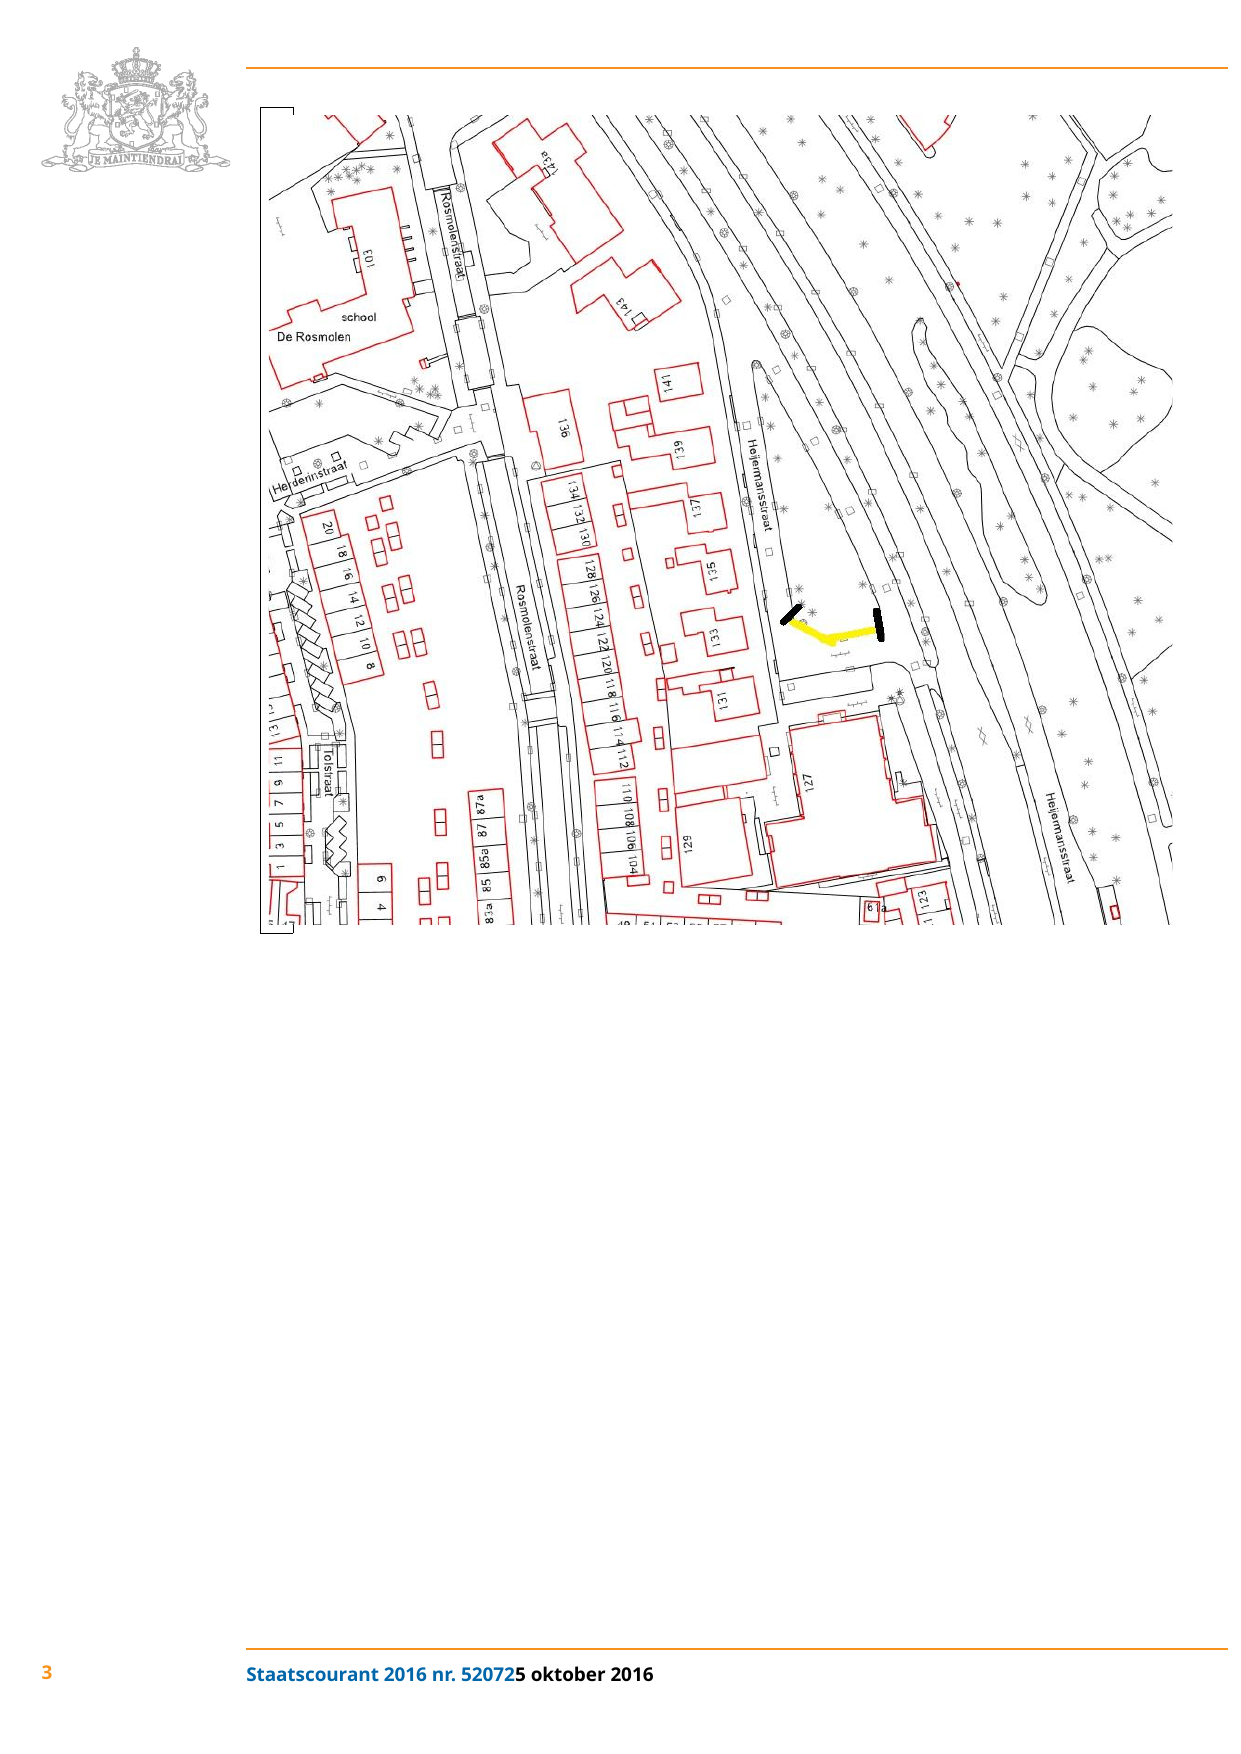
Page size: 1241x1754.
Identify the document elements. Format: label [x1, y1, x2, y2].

picture [268, 115, 1173, 925]
picture [41, 47, 231, 172]
